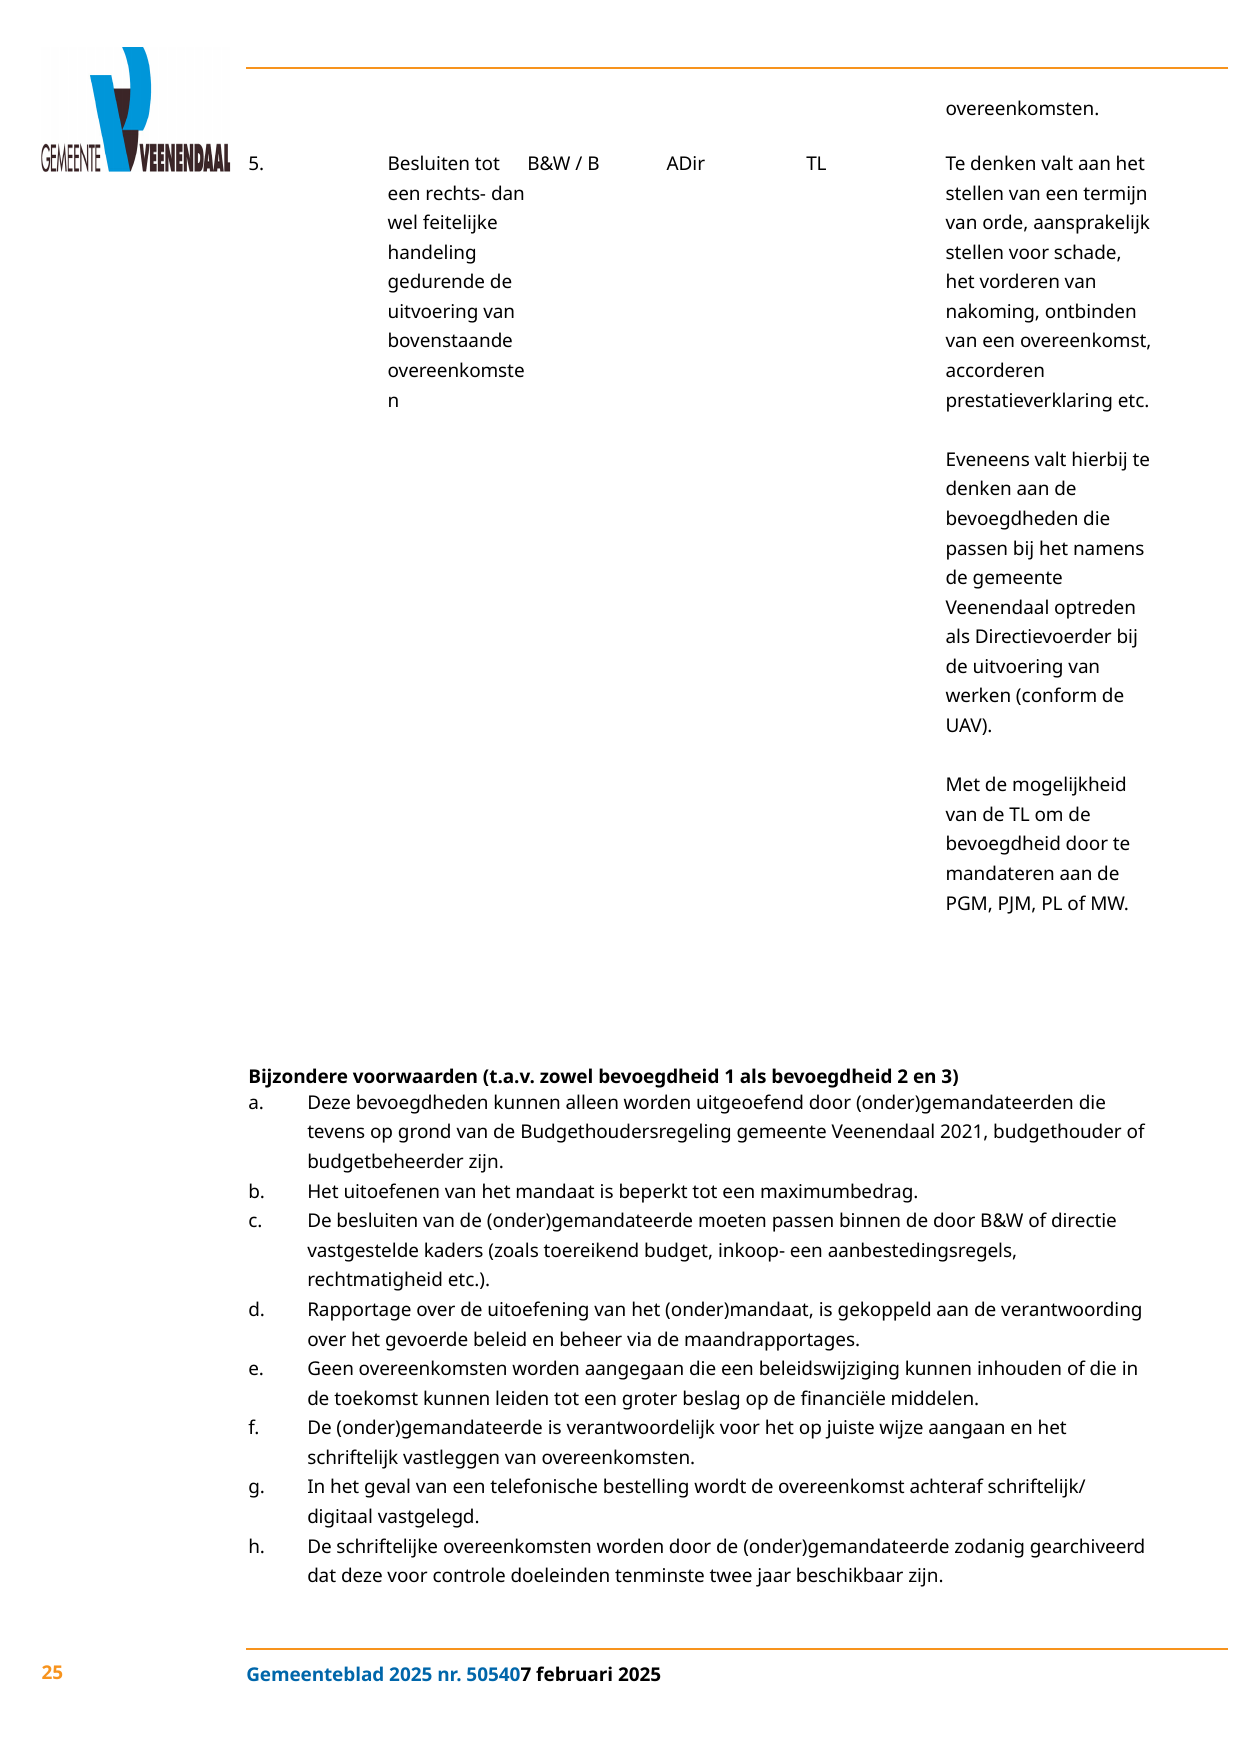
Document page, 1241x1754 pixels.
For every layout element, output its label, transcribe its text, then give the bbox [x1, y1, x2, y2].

table_cell Besluiten tot een rechts- dan wel feitelijke handeling gedurende de uitvoering van bovenstaande overeenkomsten [388, 150, 527, 1063]
table_cell [806, 95, 945, 150]
table_cell [248, 150, 387, 1063]
table_cell ADir [666, 150, 806, 1063]
table_cell overeenkomsten. [945, 95, 1152, 150]
table_cell [527, 95, 666, 150]
table_cell TL [806, 150, 945, 1063]
table_cell B&W / B [527, 150, 666, 1063]
table_cell [248, 95, 387, 150]
table_cell Deze bevoegdheden kunnen alleen worden uitgeoefend door (onder)gemandateerden die tevens op grond van de Budgethoudersregeling gemeente Veenendaal 2021, budgethouder of budgetbeheerder zijn. Het uitoefenen van het mandaat is beperkt tot een maximumbedrag. De besluiten van de (onder)gemandateerde moeten passen binnen de door B&W of directie vastgestelde kaders (zoals toereikend budget, inkoop- een aanbestedingsregels, rechtmatigheid etc.). Rapportage over de uitoefening van het (onder)mandaat, is gekoppeld aan de verantwoording over het gevoerde beleid en beheer via de maandrapportages. Geen overeenkomsten worden aangegaan die een beleidswijziging kunnen inhouden of die in de toekomst kunnen leiden tot een groter beslag op de financiële middelen. De (onder)gemandateerde is verantwoordelijk voor het op juiste wijze aangaan en het schriftelijk vastleggen van overeenkomsten. In het geval van een telefonische bestelling wordt de overeenkomst achteraf schriftelijk/ digitaal vastgelegd. De schriftelijke overeenkomsten worden door de (onder)gemandateerde zodanig gearchiveerd dat deze voor controle doeleinden tenminste twee jaar beschikbaar zijn. [248, 1089, 1152, 1588]
picture [41, 47, 130, 172]
table_cell [666, 95, 806, 150]
table_cell Te denken valt aan het stellen van een termijn van orde, aansprakelijk stellen voor schade, het vorderen van nakoming, ontbinden van een overeenkomst, accorderen prestatieverklaring etc. Eveneens valt hierbij te denken aan de bevoegdheden die passen bij het namens de gemeente Veenendaal optreden als Directievoerder bij de uitvoering van werken (conform de UAV). Met de mogelijkheid van de TL om de bevoegdheid door te mandateren aan de PGM, PJM, PL of MW. [945, 150, 1152, 1063]
picture [123, 47, 231, 172]
table_cell [388, 95, 527, 150]
table_cell Bijzondere voorwaarden (t.a.v. zowel bevoegdheid 1 als bevoegdheid 2 en 3) [248, 1063, 1152, 1089]
